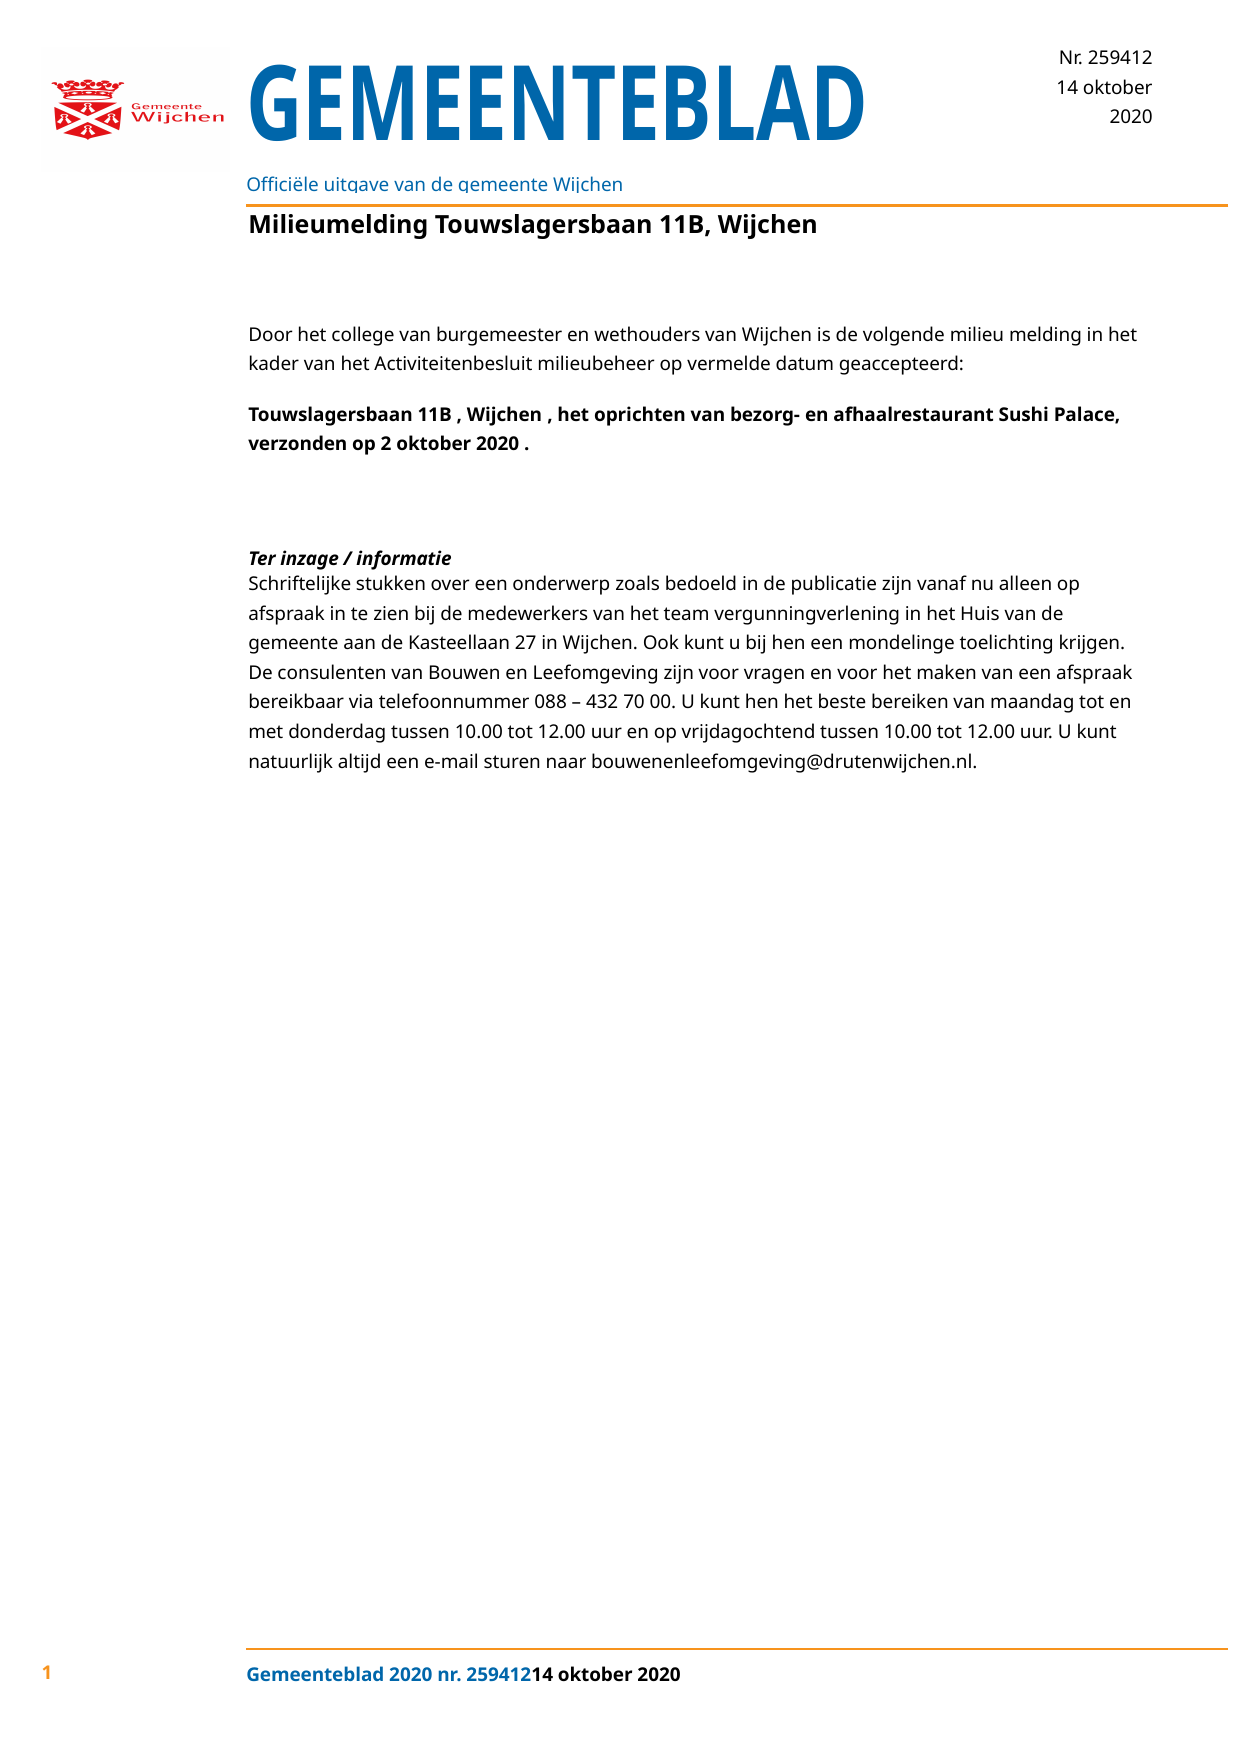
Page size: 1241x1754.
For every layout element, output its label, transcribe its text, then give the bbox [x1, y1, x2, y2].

text Ter inzage / informatie [248, 545, 1152, 570]
text Milieumelding Touwslagersbaan 11B, Wijchen [248, 207, 1152, 241]
text Touwslagersbaan 11B , Wijchen , het oprichten van bezorg- en afhaalrestaurant Sushi Palace, verzonden op 2 oktober 2020 . [248, 401, 1152, 456]
text Door het college van burgemeester en wethouders van Wijchen is de volgende milieu melding in het kader van het Activiteitenbesluit milieubeheer op vermelde datum geaccepteerd: [248, 321, 1152, 376]
text Schriftelijke stukken over een onderwerp zoals bedoeld in de publicatie zijn vanaf nu alleen op afspraak in te zien bij de medewerkers van het team vergunningverlening in het Huis van de gemeente aan de Kasteellaan 27 in Wijchen. Ook kunt u bij hen een mondelinge toelichting krijgen. De consulenten van Bouwen en Leefomgeving zijn voor vragen en voor het maken van een afspraak bereikbaar via telefoonnummer 088 – 432 70 00. U kunt hen het beste bereiken van maandag tot en met donderdag tussen 10.00 tot 12.00 uur en op vrijdagochtend tussen 10.00 tot 12.00 uur. U kunt natuurlijk altijd een e-mail sturen naar bouwenenleefomgeving@drutenwijchen.nl. [248, 570, 1152, 774]
picture [41, 47, 231, 172]
